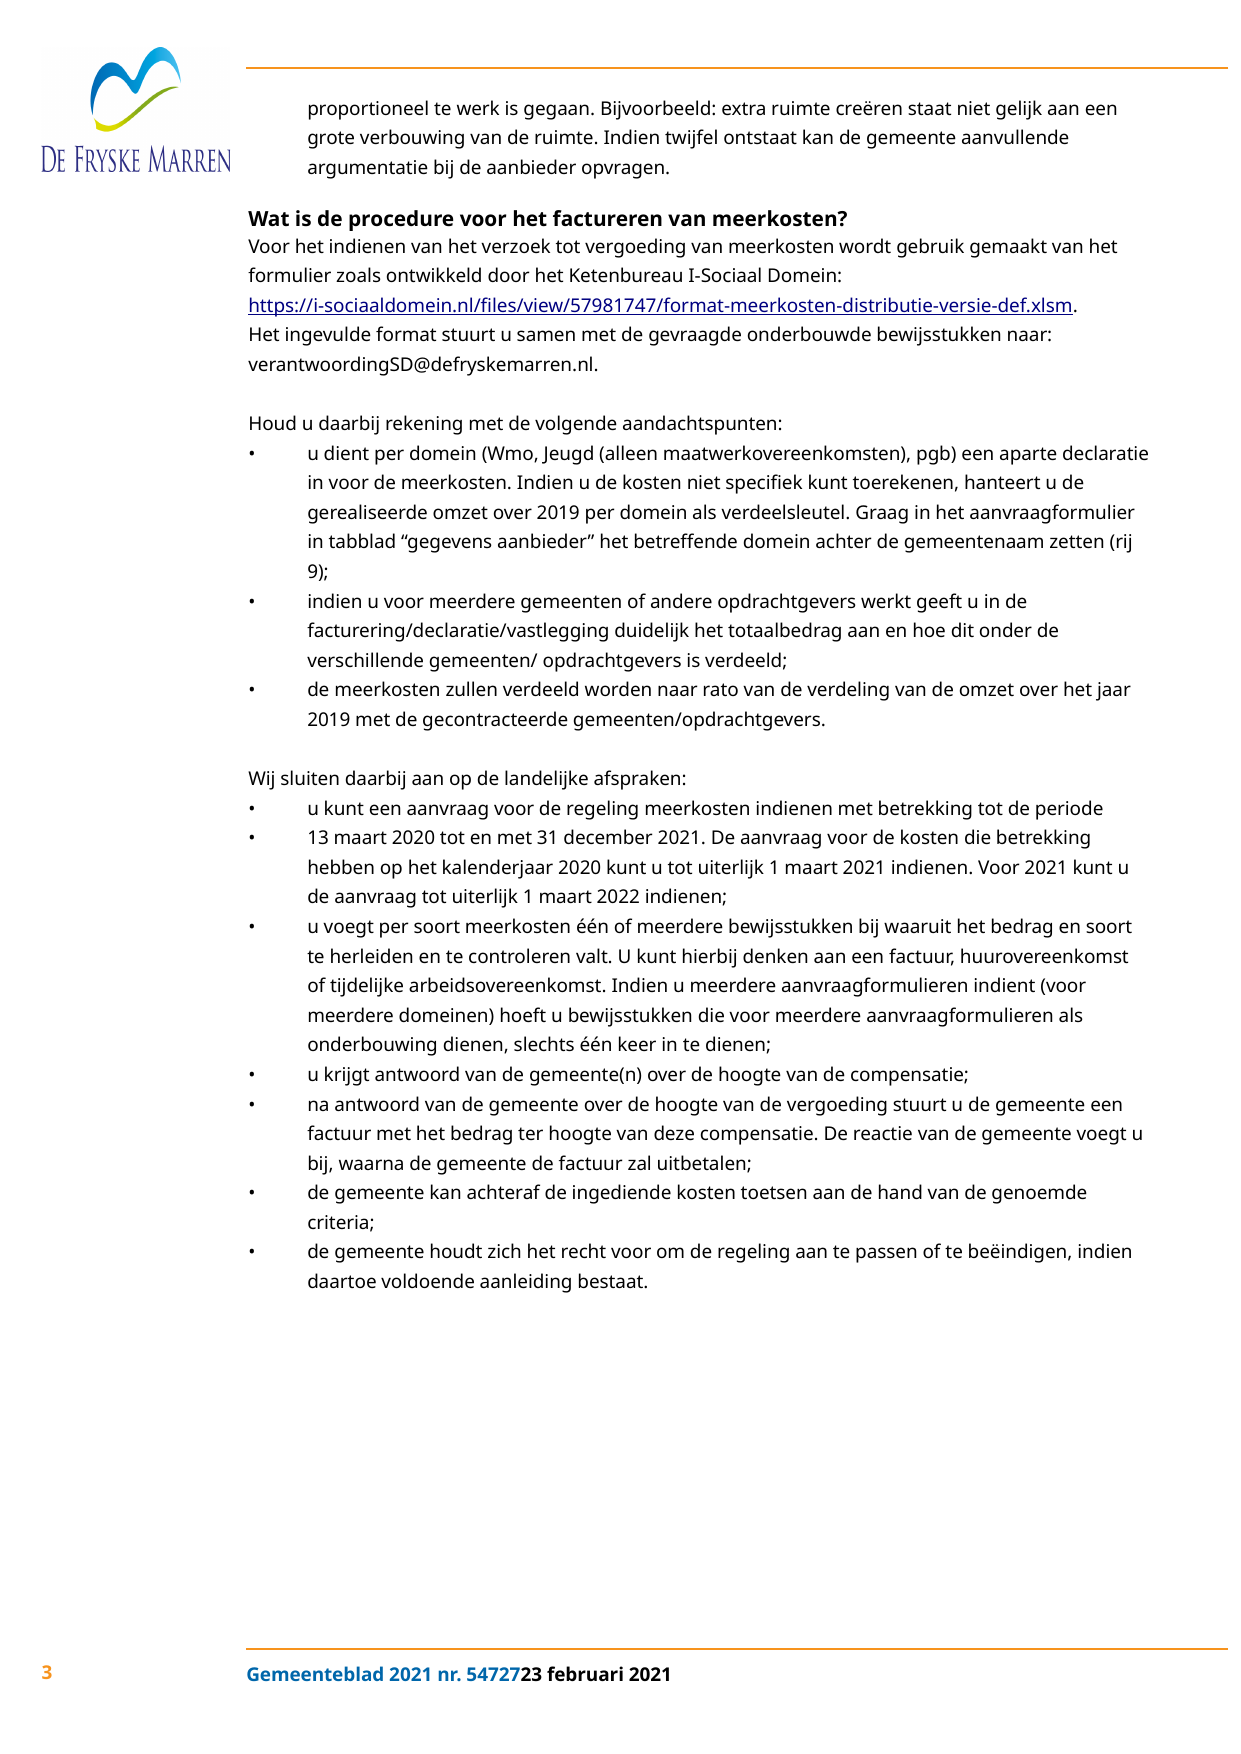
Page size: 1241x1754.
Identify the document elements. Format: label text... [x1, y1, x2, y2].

list u krijgt antwoord van de gemeente(n) over de hoogte van de compensatie; [248, 1061, 1152, 1087]
text Houd u daarbij rekening met de volgende aandachtspunten: [248, 410, 1152, 436]
text Voor het indienen van het verzoek tot vergoeding van meerkosten wordt gebruik gemaakt van het formulier zoals ontwikkeld door het Ketenbureau I-Sociaal Domein: https://i-sociaaldomein.nl/files/view/57981747/format-meerkosten-distributie-versie-def.xlsm. [248, 233, 1152, 318]
picture [41, 47, 231, 172]
list proportioneel te werk is gegaan. Bijvoorbeeld: extra ruimte creëren staat niet gelijk aan een grote verbouwing van de ruimte. Indien twijfel ontstaat kan de gemeente aanvullende argumentatie bij de aanbieder opvragen. [248, 95, 1152, 180]
text Wij sluiten daarbij aan op de landelijke afspraken: [248, 765, 1152, 791]
text Wat is de procedure voor het factureren van meerkosten? [248, 204, 1152, 233]
list u dient per domein (Wmo, Jeugd (alleen maatwerkovereenkomsten), pgb) een aparte declaratie in voor de meerkosten. Indien u de kosten niet specifiek kunt toerekenen, hanteert u de gerealiseerde omzet over 2019 per domein als verdeelsleutel. Graag in het aanvraagformulier in tabblad “gegevens aanbieder” het betreffende domein achter de gemeentenaam zetten (rij 9); [248, 440, 1152, 584]
list u kunt een aanvraag voor de regeling meerkosten indienen met betrekking tot de periode [248, 795, 1152, 821]
list 13 maart 2020 tot en met 31 december 2021. De aanvraag voor de kosten die betrekking hebben op het kalenderjaar 2020 kunt u tot uiterlijk 1 maart 2021 indienen. Voor 2021 kunt u de aanvraag tot uiterlijk 1 maart 2022 indienen; [248, 824, 1152, 909]
text Het ingevulde format stuurt u samen met de gevraagde onderbouwde bewijsstukken naar: verantwoordingSD@defryskemarren.nl. [248, 322, 1152, 377]
list de meerkosten zullen verdeeld worden naar rato van de verdeling van de omzet over het jaar 2019 met de gecontracteerde gemeenten/opdrachtgevers. [248, 677, 1152, 732]
list na antwoord van de gemeente over de hoogte van de vergoeding stuurt u de gemeente een factuur met het bedrag ter hoogte van deze compensatie. De reactie van de gemeente voegt u bij, waarna de gemeente de factuur zal uitbetalen; [248, 1091, 1152, 1176]
list de gemeente kan achteraf de ingediende kosten toetsen aan de hand van de genoemde criteria; [248, 1179, 1152, 1235]
list indien u voor meerdere gemeenten of andere opdrachtgevers werkt geeft u in de facturering/declaratie/vastlegging duidelijk het totaalbedrag aan en hoe dit onder de verschillende gemeenten/ opdrachtgevers is verdeeld; [248, 588, 1152, 673]
list de gemeente houdt zich het recht voor om de regeling aan te passen of te beëindigen, indien daartoe voldoende aanleiding bestaat. [248, 1239, 1152, 1294]
list u voegt per soort meerkosten één of meerdere bewijsstukken bij waaruit het bedrag en soort te herleiden en te controleren valt. U kunt hierbij denken aan een factuur, huurovereenkomst of tijdelijke arbeidsovereenkomst. Indien u meerdere aanvraagformulieren indient (voor meerdere domeinen) hoeft u bewijsstukken die voor meerdere aanvraagformulieren als onderbouwing dienen, slechts één keer in te dienen; [248, 913, 1152, 1057]
